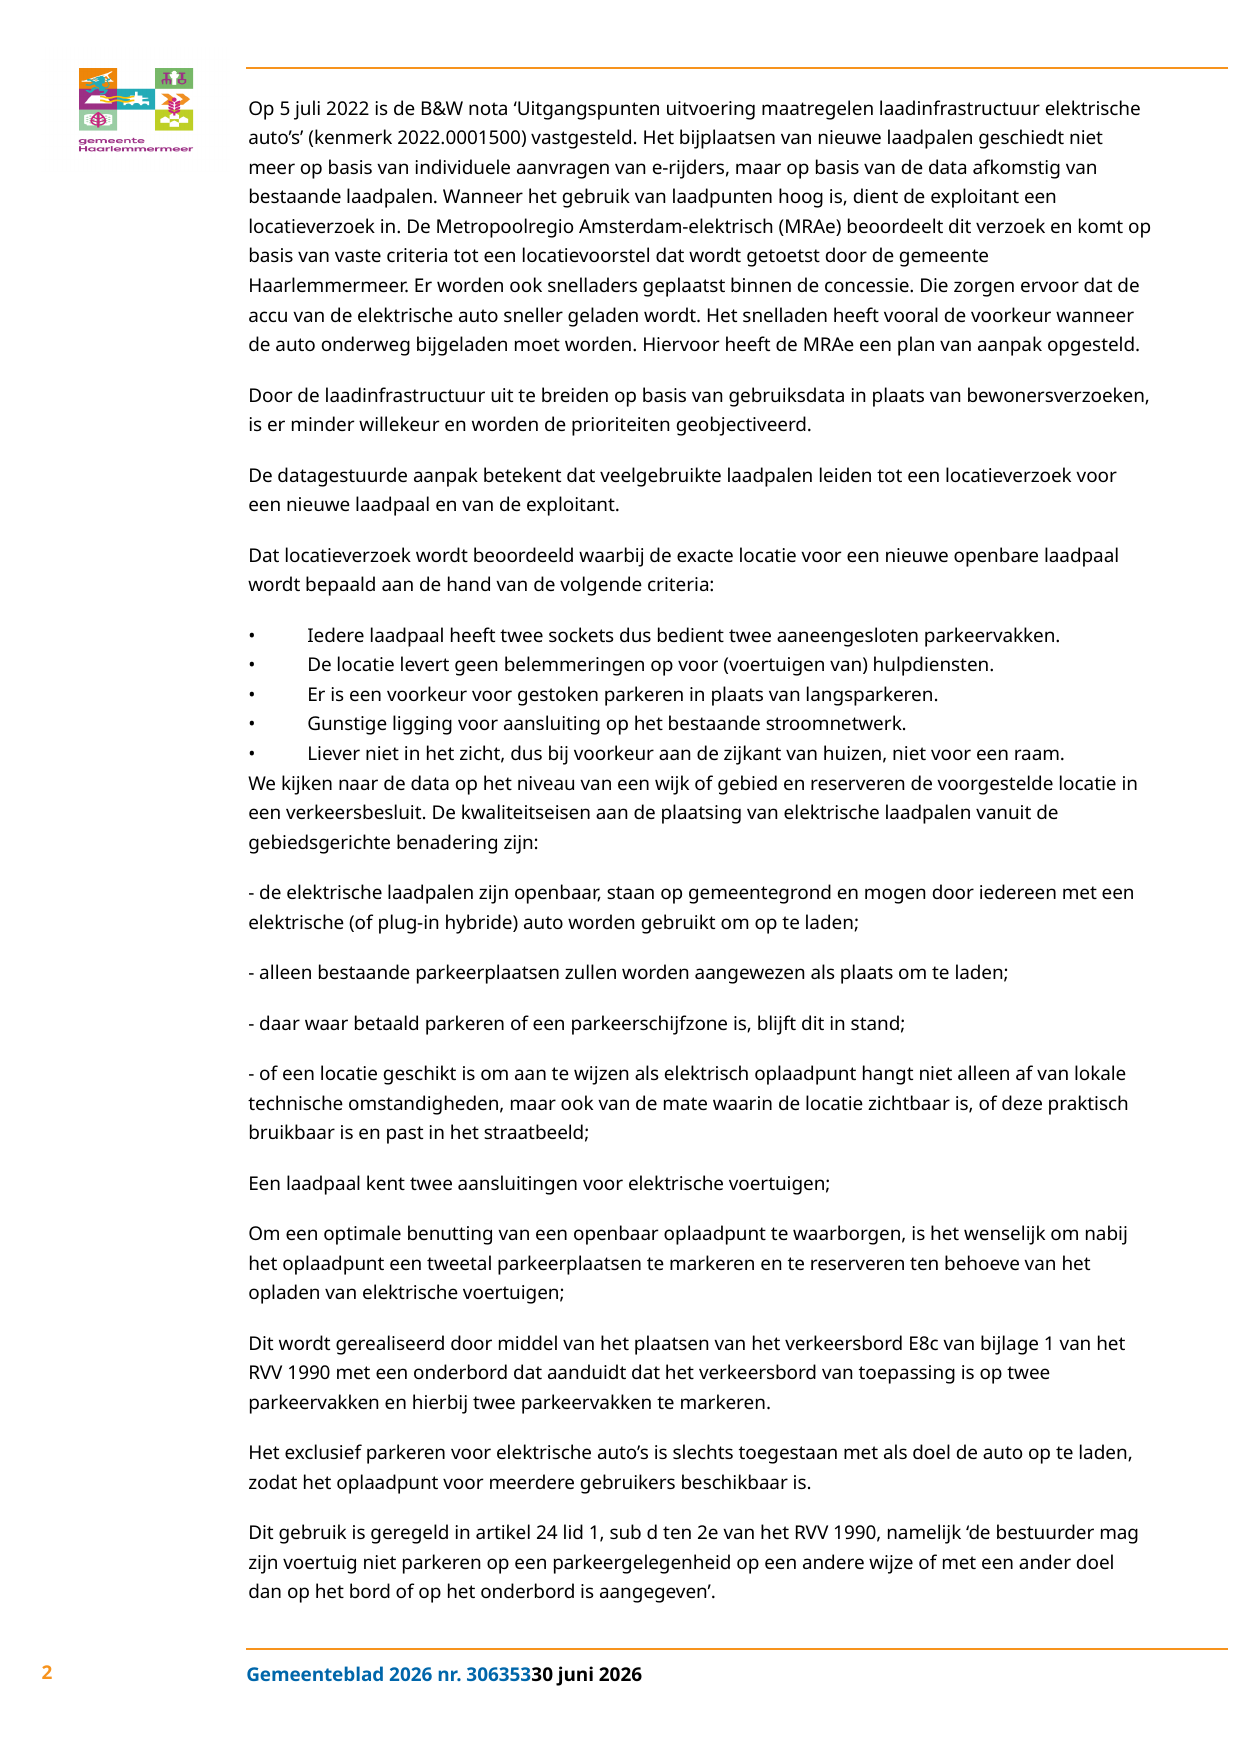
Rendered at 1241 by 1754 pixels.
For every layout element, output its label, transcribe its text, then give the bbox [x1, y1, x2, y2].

picture [41, 47, 231, 172]
text - daar waar betaald parkeren of een parkeerschijfzone is, blijft dit in stand; [248, 1010, 1152, 1036]
text - of een locatie geschikt is om aan te wijzen als elektrisch oplaadpunt hangt niet alleen af van lokale technische omstandigheden, maar ook van de mate waarin de locatie zichtbaar is, of deze praktisch bruikbaar is en past in het straatbeeld; [248, 1060, 1152, 1145]
text Dit wordt gerealiseerd door middel van het plaatsen van het verkeersbord E8c van bijlage 1 van het RVV 1990 met een onderbord dat aanduidt dat het verkeersbord van toepassing is op twee parkeervakken en hierbij twee parkeervakken te markeren. [248, 1330, 1152, 1415]
list De locatie levert geen belemmeringen op voor (voertuigen van) hulpdiensten. [248, 651, 1152, 677]
list Iedere laadpaal heeft twee sockets dus bedient twee aaneengesloten parkeervakken. [248, 622, 1152, 648]
text Het exclusief parkeren voor elektrische auto’s is slechts toegestaan met als doel de auto op te laden, zodat het oplaadpunt voor meerdere gebruikers beschikbaar is. [248, 1439, 1152, 1495]
text - de elektrische laadpalen zijn openbaar, staan op gemeentegrond en mogen door iedereen met een elektrische (of plug-in hybride) auto worden gebruikt om op te laden; [248, 879, 1152, 935]
text De datagestuurde aanpak betekent dat veelgebruikte laadpalen leiden tot een locatieverzoek voor een nieuwe laadpaal en van de exploitant. [248, 462, 1152, 517]
text Op 5 juli 2022 is de B&W nota ‘Uitgangspunten uitvoering maatregelen laadinfrastructuur elektrische auto’s’ (kenmerk 2022.0001500) vastgesteld. Het bijplaatsen van nieuwe laadpalen geschiedt niet meer op basis van individuele aanvragen van e-rijders, maar op basis van de data afkomstig van bestaande laadpalen. Wanneer het gebruik van laadpunten hoog is, dient de exploitant een locatieverzoek in. De Metropoolregio Amsterdam-elektrisch (MRAe) beoordeelt dit verzoek en komt op basis van vaste criteria tot een locatievoorstel dat wordt getoetst door de gemeente Haarlemmermeer. Er worden ook snelladers geplaatst binnen de concessie. Die zorgen ervoor dat de accu van de elektrische auto sneller geladen wordt. Het snelladen heeft vooral de voorkeur wanneer de auto onderweg bijgeladen moet worden. Hiervoor heeft de MRAe een plan van aanpak opgesteld. [248, 95, 1152, 357]
text Door de laadinfrastructuur uit te breiden op basis van gebruiksdata in plaats van bewonersverzoeken, is er minder willekeur en worden de prioriteiten geobjectiveerd. [248, 382, 1152, 437]
text Dat locatieverzoek wordt beoordeeld waarbij de exacte locatie voor een nieuwe openbare laadpaal wordt bepaald aan de hand van de volgende criteria: [248, 542, 1152, 597]
text - alleen bestaande parkeerplaatsen zullen worden aangewezen als plaats om te laden; [248, 959, 1152, 985]
text Een laadpaal kent twee aansluitingen voor elektrische voertuigen; [248, 1170, 1152, 1196]
text Om een optimale benutting van een openbaar oplaadpunt te waarborgen, is het wenselijk om nabij het oplaadpunt een tweetal parkeerplaatsen te markeren en te reserveren ten behoeve van het opladen van elektrische voertuigen; [248, 1220, 1152, 1305]
list Er is een voorkeur voor gestoken parkeren in plaats van langsparkeren. [248, 681, 1152, 707]
list Gunstige ligging voor aansluiting op het bestaande stroomnetwerk. [248, 711, 1152, 736]
text We kijken naar de data op het niveau van een wijk of gebied en reserveren de voorgestelde locatie in een verkeersbesluit. De kwaliteitseisen aan de plaatsing van elektrische laadpalen vanuit de gebiedsgerichte benadering zijn: [248, 770, 1152, 855]
text Dit gebruik is geregeld in artikel 24 lid 1, sub d ten 2e van het RVV 1990, namelijk ‘de bestuurder mag zijn voertuig niet parkeren op een parkeergelegenheid op een andere wijze of met een ander doel dan op het bord of op het onderbord is aangegeven’. [248, 1519, 1152, 1604]
list Liever niet in het zicht, dus bij voorkeur aan de zijkant van huizen, niet voor een raam. [248, 740, 1152, 766]
